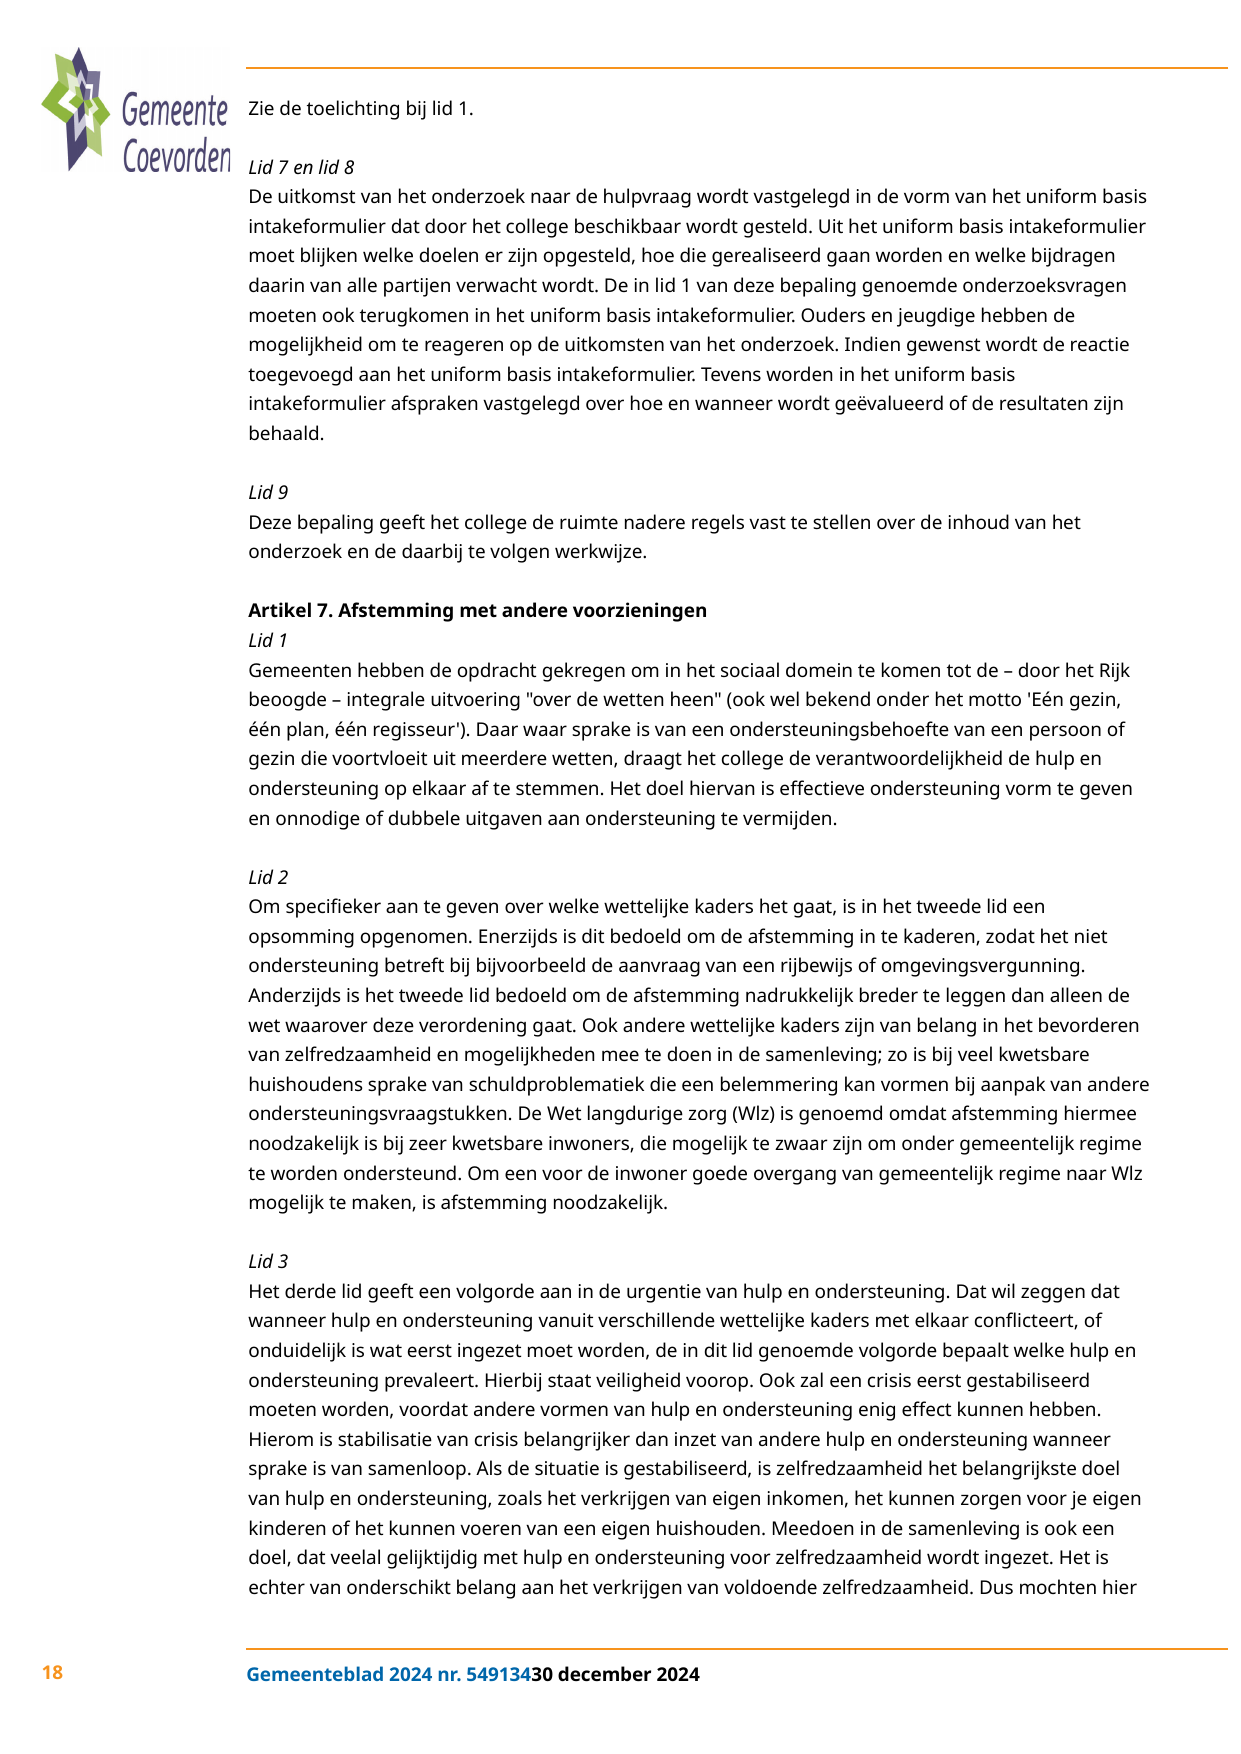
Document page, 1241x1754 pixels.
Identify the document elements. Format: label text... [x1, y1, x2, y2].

text Lid 9 [248, 479, 1152, 505]
text Het derde lid geeft een volgorde aan in de urgentie van hulp en ondersteuning. Dat wil zeggen dat wanneer hulp en ondersteuning vanuit verschillende wettelijke kaders met elkaar conflicteert, of onduidelijk is wat eerst ingezet moet worden, de in dit lid genoemde volgorde bepaalt welke hulp en ondersteuning prevaleert. Hierbij staat veiligheid voorop. Ook zal een crisis eerst gestabiliseerd moeten worden, voordat andere vormen van hulp en ondersteuning enig effect kunnen hebben. Hierom is stabilisatie van crisis belangrijker dan inzet van andere hulp en ondersteuning wanneer sprake is van samenloop. Als de situatie is gestabiliseerd, is zelfredzaamheid het belangrijkste doel van hulp en ondersteuning, zoals het verkrijgen van eigen inkomen, het kunnen zorgen voor je eigen kinderen of het kunnen voeren van een eigen huishouden. Meedoen in de samenleving is ook een doel, dat veelal gelijktijdig met hulp en ondersteuning voor zelfredzaamheid wordt ingezet. Het is echter van onderschikt belang aan het verkrijgen van voldoende zelfredzaamheid. Dus mochten hier [248, 1278, 1152, 1600]
text Deze bepaling geeft het college de ruimte nadere regels vast te stellen over de inhoud van het onderzoek en de daarbij te volgen werkwijze. [248, 509, 1152, 564]
text Artikel 7. Afstemming met andere voorzieningen [248, 598, 1152, 623]
text Zie de toelichting bij lid 1. [248, 95, 1152, 121]
text Lid 7 en lid 8 [248, 154, 1152, 180]
text Lid 2 [248, 864, 1152, 890]
picture [41, 47, 231, 172]
text Lid 3 [248, 1248, 1152, 1274]
text Om specifieker aan te geven over welke wettelijke kaders het gaat, is in het tweede lid een opsomming opgenomen. Enerzijds is dit bedoeld om de afstemming in te kaderen, zodat het niet ondersteuning betreft bij bijvoorbeeld de aanvraag van een rijbewijs of omgevingsvergunning. Anderzijds is het tweede lid bedoeld om de afstemming nadrukkelijk breder te leggen dan alleen de wet waarover deze verordening gaat. Ook andere wettelijke kaders zijn van belang in het bevorderen van zelfredzaamheid en mogelijkheden mee te doen in de samenleving; zo is bij veel kwetsbare huishoudens sprake van schuldproblematiek die een belemmering kan vormen bij aanpak van andere ondersteuningsvraagstukken. De Wet langdurige zorg (Wlz) is genoemd omdat afstemming hiermee noodzakelijk is bij zeer kwetsbare inwoners, die mogelijk te zwaar zijn om onder gemeentelijk regime te worden ondersteund. Om een voor de inwoner goede overgang van gemeentelijk regime naar Wlz mogelijk te maken, is afstemming noodzakelijk. [248, 893, 1152, 1215]
text De uitkomst van het onderzoek naar de hulpvraag wordt vastgelegd in de vorm van het uniform basis intakeformulier dat door het college beschikbaar wordt gesteld. Uit het uniform basis intakeformulier moet blijken welke doelen er zijn opgesteld, hoe die gerealiseerd gaan worden en welke bijdragen daarin van alle partijen verwacht wordt. De in lid 1 van deze bepaling genoemde onderzoeksvragen moeten ook terugkomen in het uniform basis intakeformulier. Ouders en jeugdige hebben de mogelijkheid om te reageren op de uitkomsten van het onderzoek. Indien gewenst wordt de reactie toegevoegd aan het uniform basis intakeformulier. Tevens worden in het uniform basis intakeformulier afspraken vastgelegd over hoe en wanneer wordt geëvalueerd of de resultaten zijn behaald. [248, 183, 1152, 446]
text Gemeenten hebben de opdracht gekregen om in het sociaal domein te komen tot de – door het Rijk beoogde – integrale uitvoering "over de wetten heen" (ook wel bekend onder het motto 'Eén gezin, één plan, één regisseur'). Daar waar sprake is van een ondersteuningsbehoefte van een persoon of gezin die voortvloeit uit meerdere wetten, draagt het college de verantwoordelijkheid de hulp en ondersteuning op elkaar af te stemmen. Het doel hiervan is effectieve ondersteuning vorm te geven en onnodige of dubbele uitgaven aan ondersteuning te vermijden. [248, 657, 1152, 831]
text Lid 1 [248, 627, 1152, 653]
